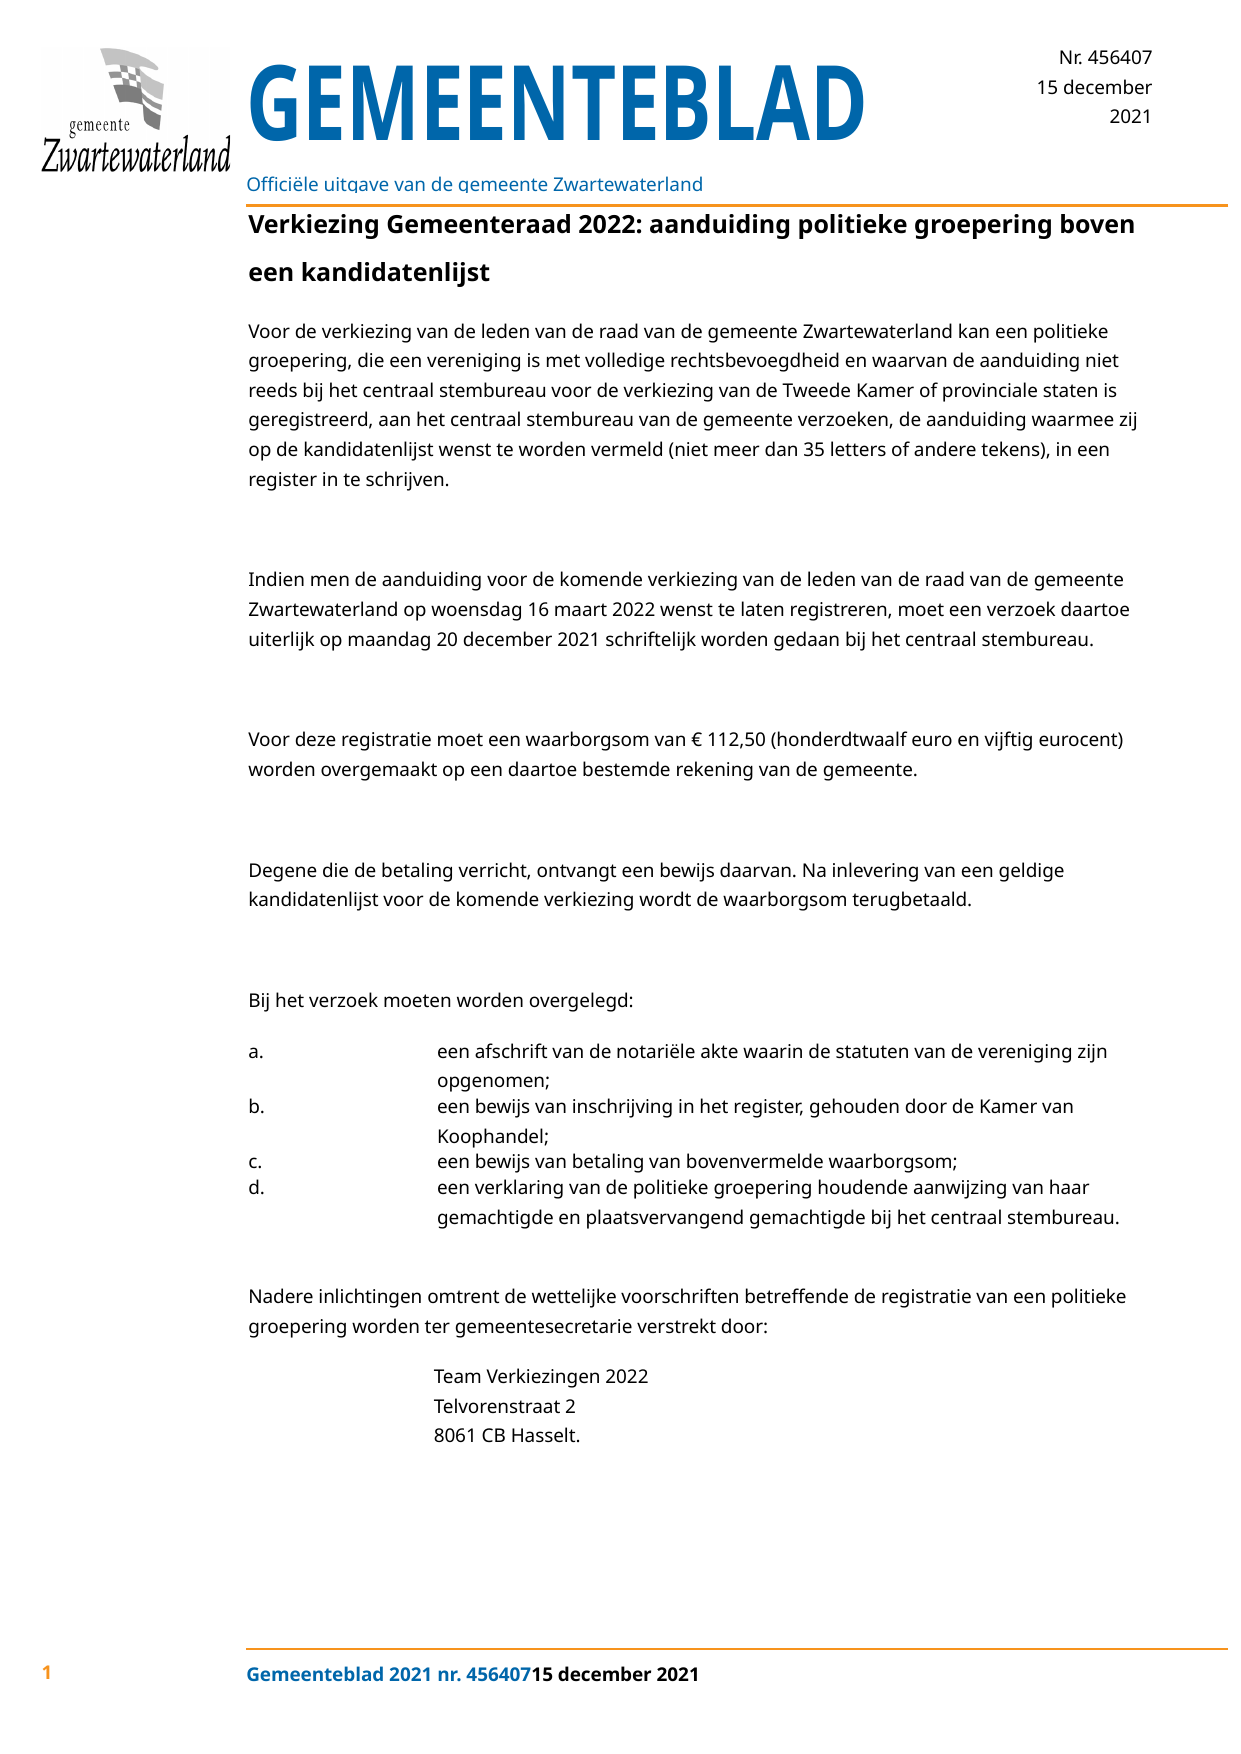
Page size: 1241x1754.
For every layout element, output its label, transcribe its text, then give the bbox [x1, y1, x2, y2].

table_header een afschrift van de notariële akte waarin de statuten van de vereniging zijn opgenomen; [437, 1038, 1152, 1093]
table_cell een bewijs van betaling van bovenvermelde waarborgsom; [437, 1149, 1152, 1174]
table_cell een bewijs van inschrijving in het register, gehouden door de Kamer van Koophandel; [437, 1093, 1152, 1149]
text Voor de verkiezing van de leden van de raad van de gemeente Zwartewaterland kan een politieke groepering, die een vereniging is met volledige rechtsbevoegdheid en waarvan de aanduiding niet reeds bij het centraal stembureau voor de verkiezing van de Tweede Kamer of provinciale staten is geregistreerd, aan het centraal stembureau van de gemeente verzoeken, de aanduiding waarmee zij op de kandidatenlijst wenst te worden vermeld (niet meer dan 35 letters of andere tekens), in een register in te schrijven. [248, 318, 1152, 492]
text Indien men de aanduiding voor de komende verkiezing van de leden van de raad van de gemeente Zwartewaterland op woensdag 16 maart 2022 wenst te laten registreren, moet een verzoek daartoe uiterlijk op maandag 20 december 2021 schriftelijk worden gedaan bij het centraal stembureau. [248, 567, 1152, 652]
text Bij het verzoek moeten worden overgelegd: [248, 987, 1152, 1013]
table_cell d. [248, 1174, 437, 1230]
text Voor deze registratie moet een waarborgsom van € 112,50 (honderdtwaalf euro en vijftig eurocent) worden overgemaakt op een daartoe bestemde rekening van de gemeente. [248, 727, 1152, 782]
text Degene die de betaling verricht, ontvangt een bewijs daarvan. Na inlevering van een geldige kandidatenlijst voor de komende verkiezing wordt de waarborgsom terugbetaald. [248, 857, 1152, 912]
picture [41, 47, 231, 172]
table_header Team Verkiezingen 2022 Telvorenstraat 2 8061 CB Hasselt. [434, 1364, 1152, 1507]
text Nadere inlichtingen omtrent de wettelijke voorschriften betreffende de registratie van een politieke groepering worden ter gemeentesecretarie verstrekt door: [248, 1283, 1152, 1339]
table_cell b. [248, 1093, 437, 1149]
table_cell c. [248, 1149, 437, 1174]
table_header a. [248, 1038, 437, 1093]
table_header [248, 1364, 433, 1507]
text Verkiezing Gemeenteraad 2022: aanduiding politieke groepering boven een kandidatenlijst [248, 207, 1152, 288]
table_cell een verklaring van de politieke groepering houdende aanwijzing van haar gemachtigde en plaatsvervangend gemachtigde bij het centraal stembureau. [437, 1174, 1152, 1230]
